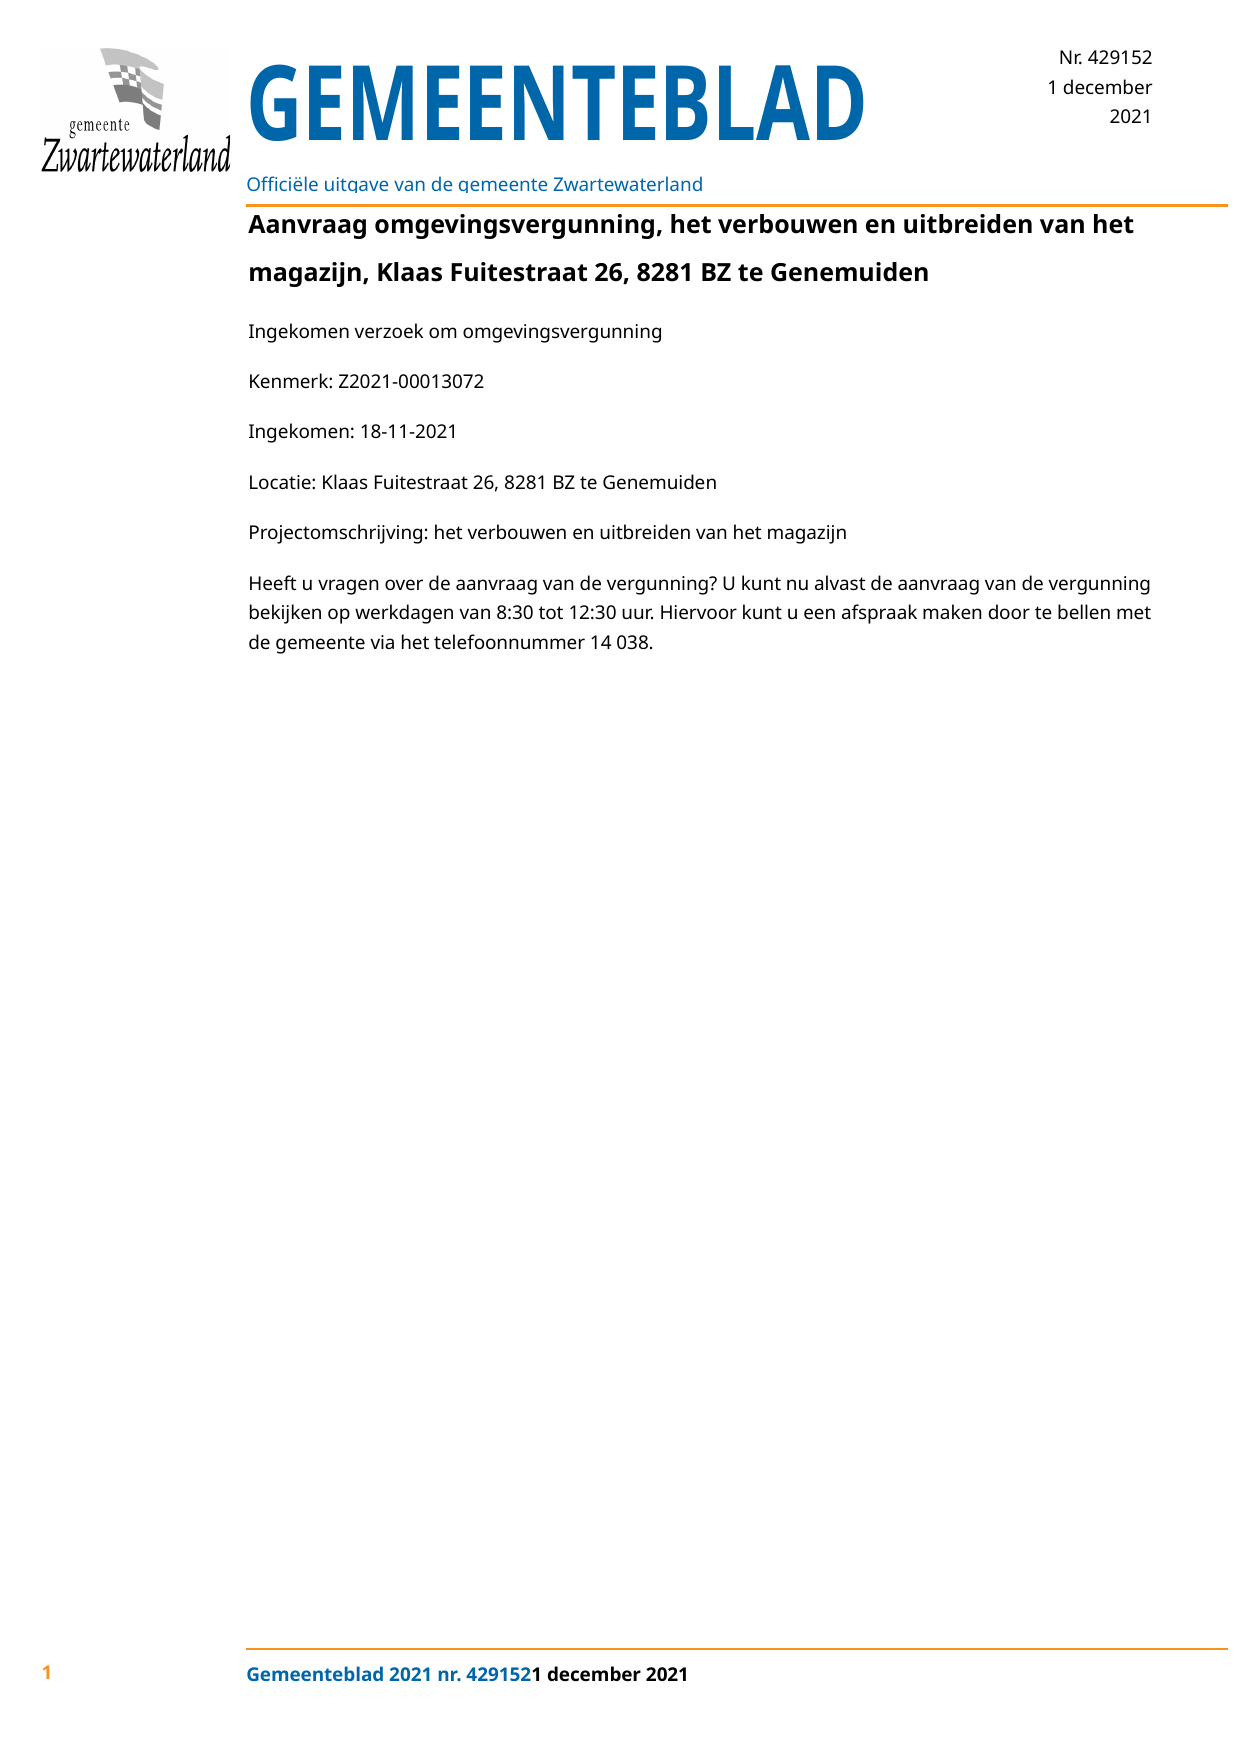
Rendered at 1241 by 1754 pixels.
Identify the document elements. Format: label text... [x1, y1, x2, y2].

picture [41, 47, 231, 172]
text Locatie: Klaas Fuitestraat 26, 8281 BZ te Genemuiden [248, 469, 1152, 495]
text Ingekomen verzoek om omgevingsvergunning [248, 318, 1152, 344]
text Kenmerk: Z2021-00013072 [248, 368, 1152, 394]
text Ingekomen: 18-11-2021 [248, 419, 1152, 444]
text Heeft u vragen over de aanvraag van de vergunning? U kunt nu alvast de aanvraag van de vergunning bekijken op werkdagen van 8:30 tot 12:30 uur. Hiervoor kunt u een afspraak maken door te bellen met de gemeente via het telefoonnummer 14 038. [248, 570, 1152, 655]
text Projectomschrijving: het verbouwen en uitbreiden van het magazijn [248, 519, 1152, 545]
text Aanvraag omgevingsvergunning, het verbouwen en uitbreiden van het magazijn, Klaas Fuitestraat 26, 8281 BZ te Genemuiden [248, 207, 1152, 288]
